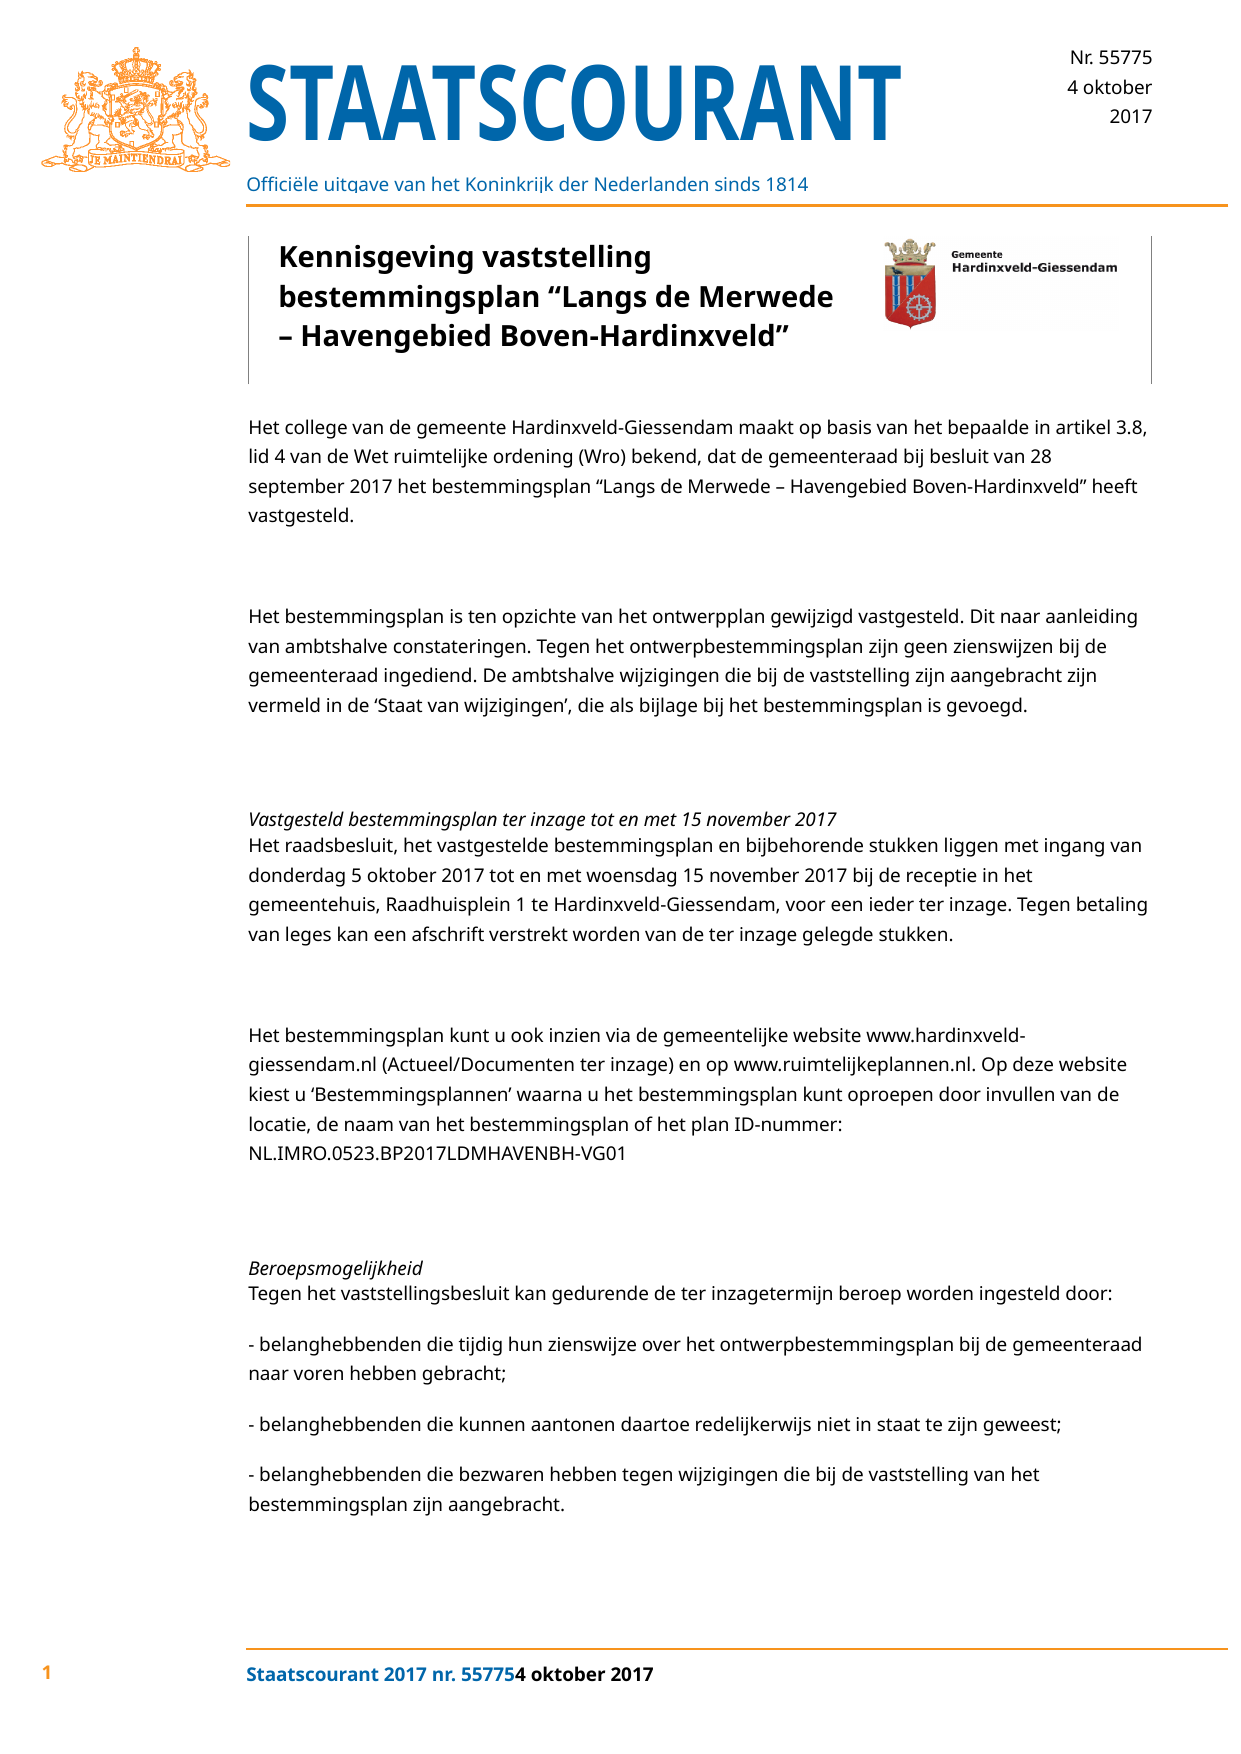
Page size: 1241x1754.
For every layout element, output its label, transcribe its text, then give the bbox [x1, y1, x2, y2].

picture [41, 47, 231, 172]
text - belanghebbenden die bezwaren hebben tegen wijzigingen die bij de vaststelling van het bestemmingsplan zijn aangebracht. [248, 1461, 1152, 1517]
table_header [850, 236, 1151, 384]
text Tegen het vaststellingsbesluit kan gedurende de ter inzagetermijn beroep worden ingesteld door: [248, 1280, 1152, 1306]
picture [882, 236, 1119, 331]
text Beroepsmogelijkheid [248, 1255, 1152, 1280]
text Het bestemmingsplan kunt u ook inzien via de gemeentelijke website www.hardinxveld-giessendam.nl (Actueel/Documenten ter inzage) en op www.ruimtelijkeplannen.nl. Op deze website kiest u ‘Bestemmingsplannen’ waarna u het bestemmingsplan kunt oproepen door invullen van de locatie, de naam van het bestemmingsplan of het plan ID-nummer: NL.IMRO.0523.BP2017LDMHAVENBH-VG01 [248, 1022, 1152, 1166]
text Het bestemmingsplan is ten opzichte van het ontwerpplan gewijzigd vastgesteld. Dit naar aanleiding van ambtshalve constateringen. Tegen het ontwerpbestemmingsplan zijn geen zienswijzen bij de gemeenteraad ingediend. De ambtshalve wijzigingen die bij de vaststelling zijn aangebracht zijn vermeld in de ‘Staat van wijzigingen’, die als bijlage bij het bestemmingsplan is gevoegd. [248, 603, 1152, 718]
text - belanghebbenden die tijdig hun zienswijze over het ontwerpbestemmingsplan bij de gemeenteraad naar voren hebben gebracht; [248, 1331, 1152, 1386]
text Vastgesteld bestemmingsplan ter inzage tot en met 15 november 2017 [248, 807, 1152, 832]
text Het raadsbesluit, het vastgestelde bestemmingsplan en bijbehorende stukken liggen met ingang van donderdag 5 oktober 2017 tot en met woensdag 15 november 2017 bij de receptie in het gemeentehuis, Raadhuisplein 1 te Hardinxveld-Giessendam, voor een ieder ter inzage. Tegen betaling van leges kan een afschrift verstrekt worden van de ter inzage gelegde stukken. [248, 832, 1152, 947]
table_header Kennisgeving vaststelling bestemmingsplan “Langs de Merwede – Havengebied Boven-Hardinxveld” [249, 236, 850, 384]
text Het college van de gemeente Hardinxveld-Giessendam maakt op basis van het bepaalde in artikel 3.8, lid 4 van de Wet ruimtelijke ordening (Wro) bekend, dat de gemeenteraad bij besluit van 28 september 2017 het bestemmingsplan “Langs de Merwede – Havengebied Boven-Hardinxveld” heeft vastgesteld. [248, 414, 1152, 528]
text - belanghebbenden die kunnen aantonen daartoe redelijkerwijs niet in staat te zijn geweest; [248, 1411, 1152, 1437]
